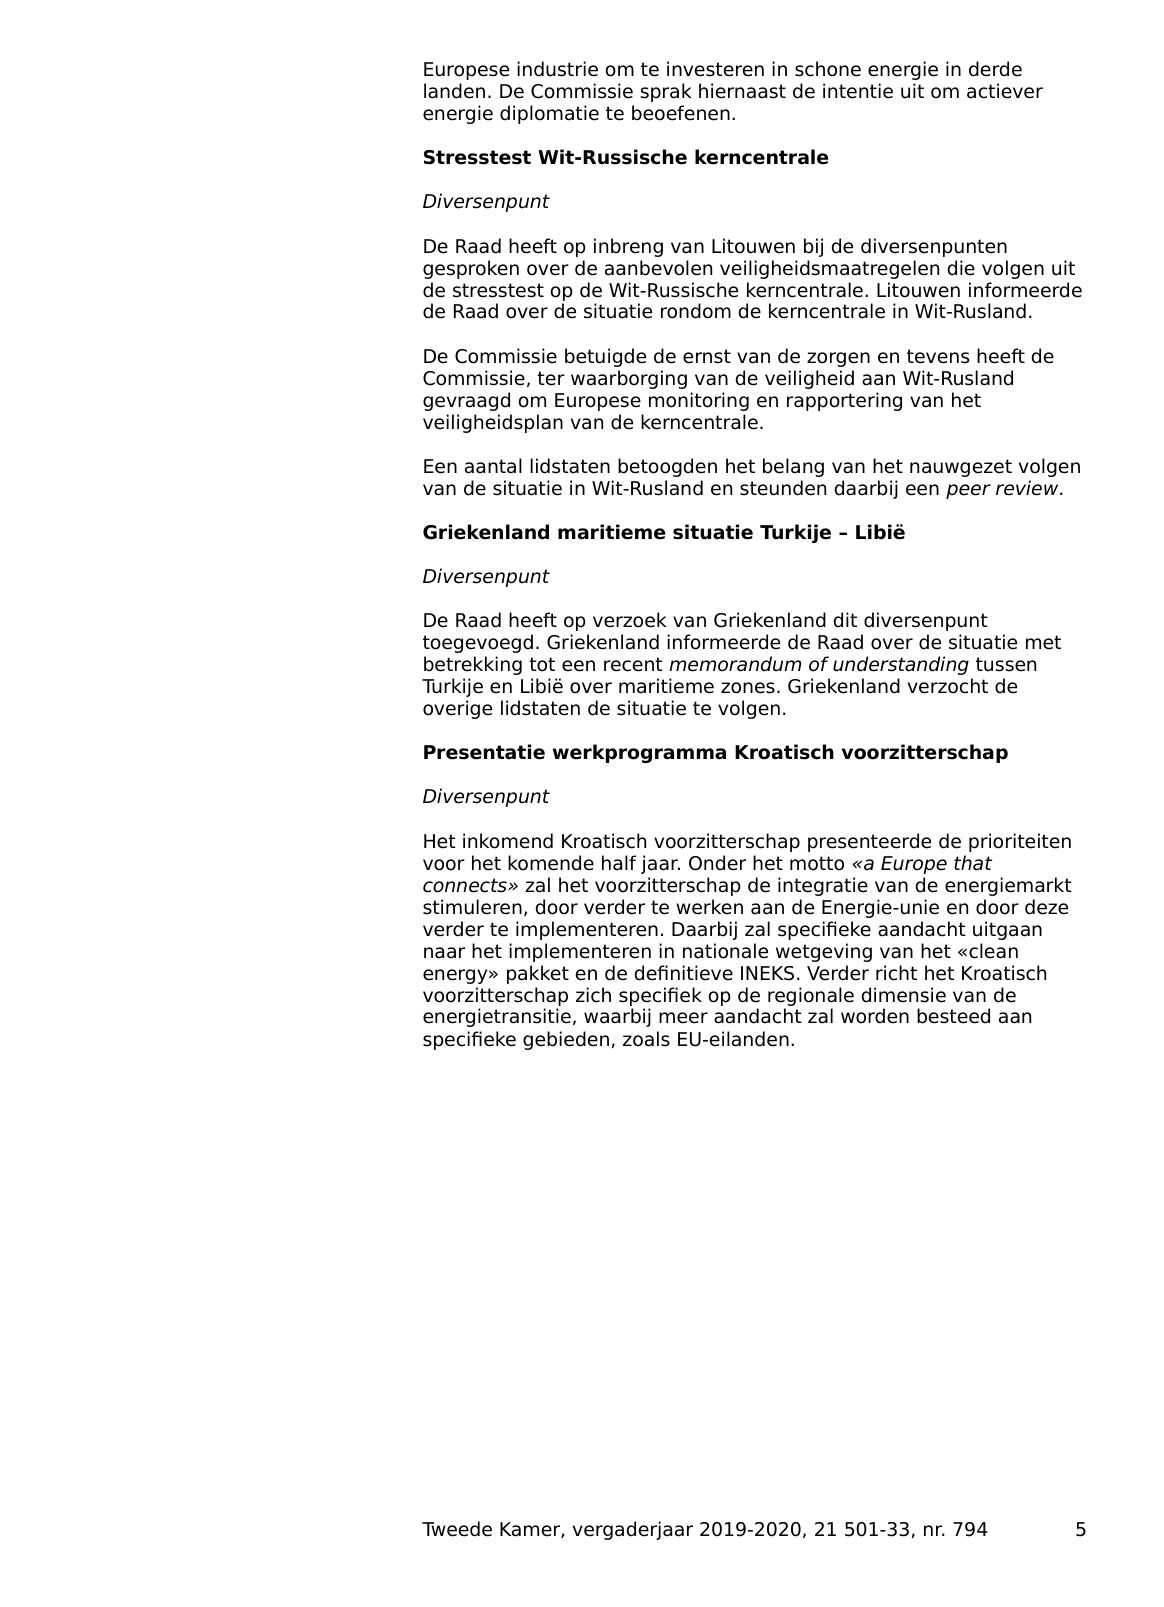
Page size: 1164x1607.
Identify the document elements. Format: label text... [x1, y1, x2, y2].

subtitle Griekenland maritieme situatie Turkije – Libië [422, 522, 1087, 544]
subtitle Presentatie werkprogramma Kroatisch voorzitterschap [422, 742, 1087, 764]
text De Raad heeft op verzoek van Griekenland dit diversenpunt toegevoegd. Griekenland informeerde de Raad over de situatie met betrekking tot een recent memorandum of understanding tussen Turkije en Libië over maritieme zones. Griekenland verzocht de overige lidstaten de situatie te volgen. [422, 610, 1087, 720]
subtitle Diversenpunt [422, 566, 1087, 588]
text Europese industrie om te investeren in schone energie in derde landen. De Commissie sprak hiernaast de intentie uit om actiever energie diplomatie te beoefenen. [422, 59, 1087, 125]
text Een aantal lidstaten betoogden het belang van het nauwgezet volgen van de situatie in Wit-Rusland en steunden daarbij een peer review. [422, 456, 1087, 500]
subtitle Stresstest Wit-Russische kerncentrale [422, 147, 1087, 169]
text Het inkomend Kroatisch voorzitterschap presenteerde de prioriteiten voor het komende half jaar. Onder het motto «a Europe that connects» zal het voorzitterschap de integratie van de energiemarkt stimuleren, door verder te werken aan de Energie-unie en door deze verder te implementeren. Daarbij zal specifieke aandacht uitgaan naar het implementeren in nationale wetgeving van het «clean energy» pakket en de definitieve INEKS. Verder richt het Kroatisch voorzitterschap zich specifiek op de regionale dimensie van de energietransitie, waarbij meer aandacht zal worden besteed aan specifieke gebieden, zoals EU-eilanden. [422, 831, 1087, 1050]
text De Commissie betuigde de ernst van de zorgen en tevens heeft de Commissie, ter waarborging van de veiligheid aan Wit-Rusland gevraagd om Europese monitoring en rapportering van het veiligheidsplan van de kerncentrale. [422, 346, 1087, 433]
subtitle Diversenpunt [422, 786, 1087, 808]
text De Raad heeft op inbreng van Litouwen bij de diversenpunten gesproken over de aanbevolen veiligheidsmaatregelen die volgen uit de stresstest op de Wit-Russische kerncentrale. Litouwen informeerde de Raad over de situatie rondom de kerncentrale in Wit-Rusland. [422, 236, 1087, 323]
subtitle Diversenpunt [422, 191, 1087, 213]
